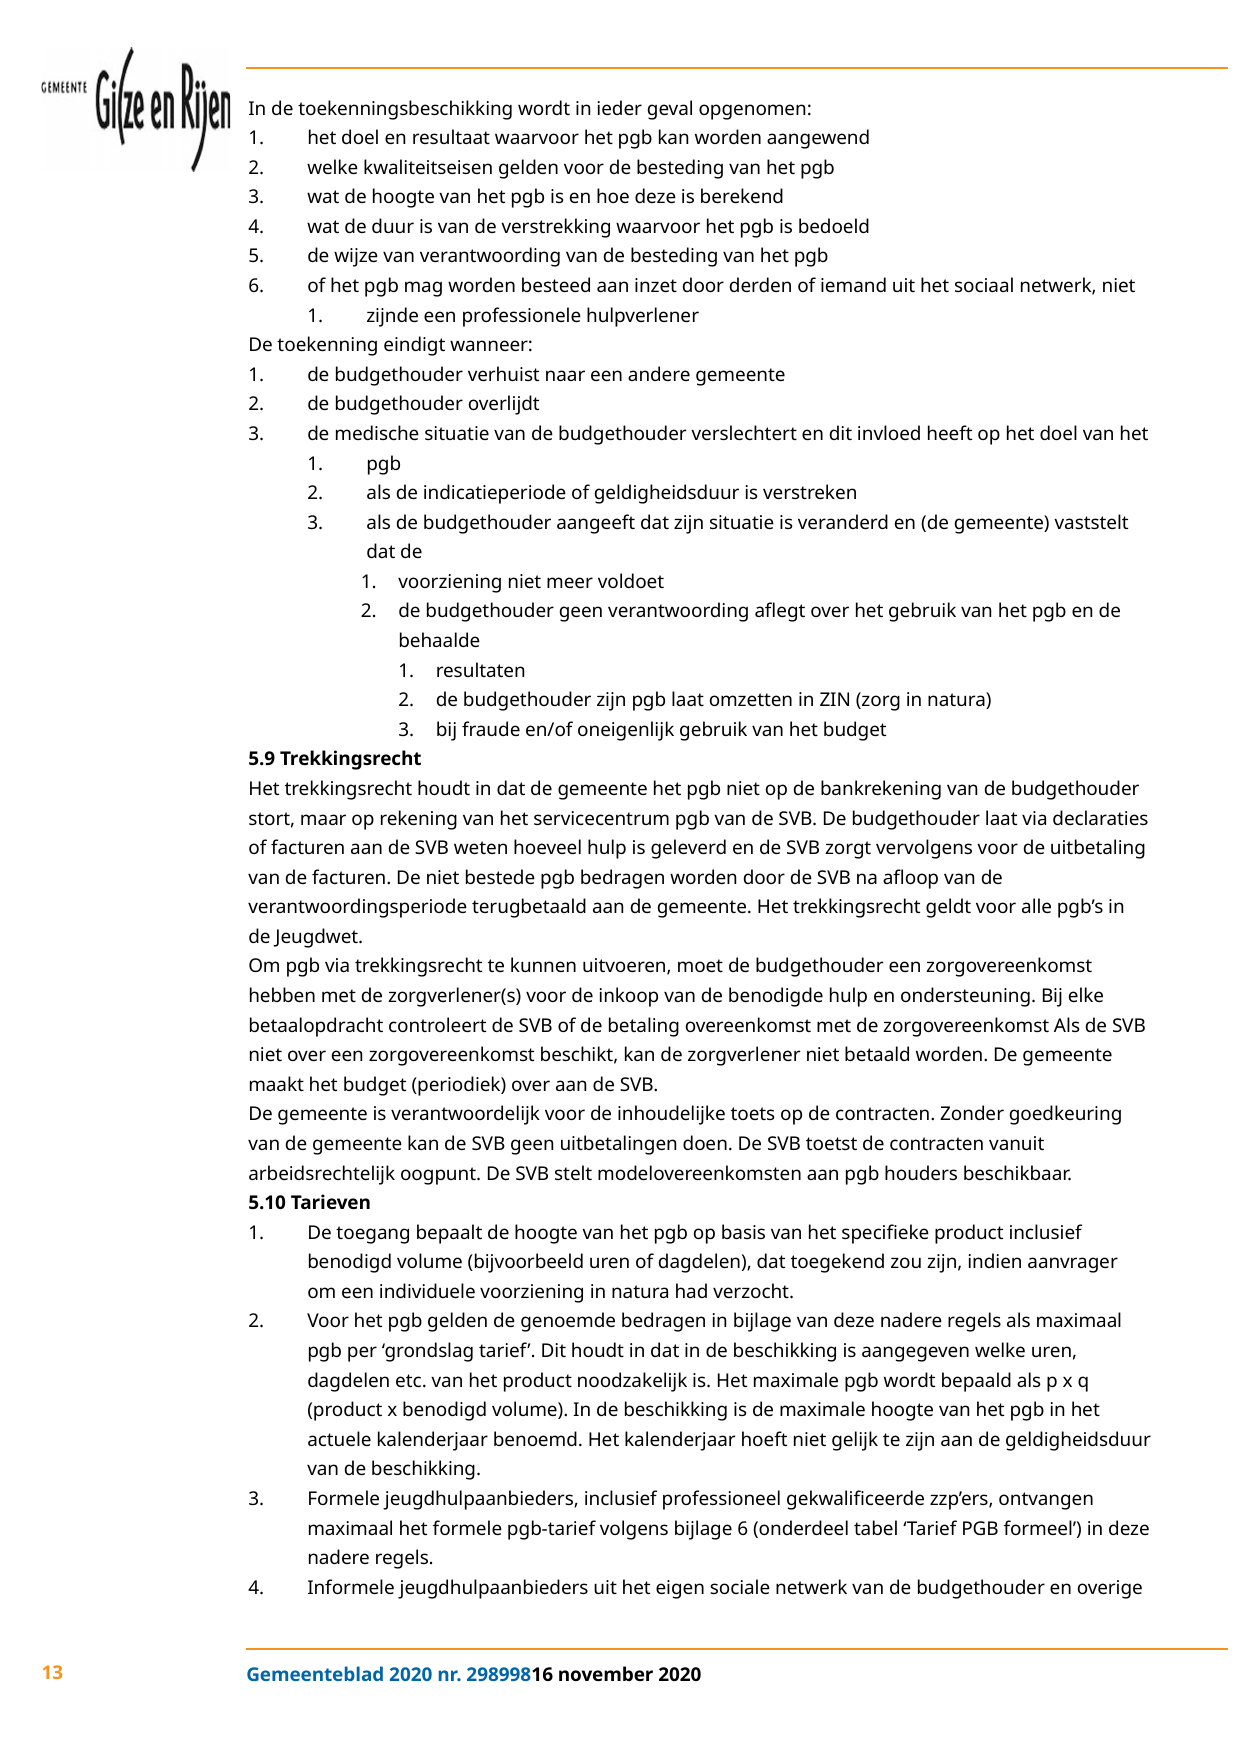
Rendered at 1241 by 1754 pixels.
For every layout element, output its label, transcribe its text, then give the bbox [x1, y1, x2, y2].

list bij fraude en/of oneigenlijk gebruik van het budget [398, 716, 1152, 742]
list de medische situatie van de budgethouder verslechtert en dit invloed heeft op het doel van het [248, 420, 1152, 446]
list welke kwaliteitseisen gelden voor de besteding van het pgb [248, 154, 1152, 180]
list voorziening niet meer voldoet [361, 568, 1152, 594]
list zijnde een professionele hulpverlener [307, 302, 1152, 328]
list als de indicatieperiode of geldigheidsduur is verstreken [307, 479, 1152, 505]
list Voor het pgb gelden de genoemde bedragen in bijlage van deze nadere regels als maximaal pgb per ‘grondslag tarief’. Dit houdt in dat in de beschikking is aangegeven welke uren, dagdelen etc. van het product noodzakelijk is. Het maximale pgb wordt bepaald als p x q (product x benodigd volume). In de beschikking is de maximale hoogte van het pgb in het actuele kalenderjaar benoemd. Het kalenderjaar hoeft niet gelijk te zijn aan de geldigheidsduur van de beschikking. [248, 1308, 1152, 1481]
list resultaten [398, 657, 1152, 683]
list pgb [307, 450, 1152, 476]
text De gemeente is verantwoordelijk voor de inhoudelijke toets op de contracten. Zonder goedkeuring van de gemeente kan de SVB geen uitbetalingen doen. De SVB toetst de contracten vanuit arbeidsrechtelijk oogpunt. De SVB stelt modelovereenkomsten aan pgb houders beschikbaar. [248, 1101, 1152, 1186]
picture [41, 47, 231, 172]
list Informele jeugdhulpaanbieders uit het eigen sociale netwerk van de budgethouder en overige [248, 1574, 1152, 1600]
list de budgethouder zijn pgb laat omzetten in ZIN (zorg in natura) [398, 686, 1152, 712]
text Om pgb via trekkingsrecht te kunnen uitvoeren, moet de budgethouder een zorgovereenkomst hebben met de zorgverlener(s) voor de inkoop van de benodigde hulp en ondersteuning. Bij elke betaalopdracht controleert de SVB of de betaling overeenkomst met de zorgovereenkomst Als de SVB niet over een zorgovereenkomst beschikt, kan de zorgverlener niet betaald worden. De gemeente maakt het budget (periodiek) over aan de SVB. [248, 953, 1152, 1097]
list wat de duur is van de verstrekking waarvoor het pgb is bedoeld [248, 213, 1152, 239]
list of het pgb mag worden besteed aan inzet door derden of iemand uit het sociaal netwerk, niet [248, 272, 1152, 298]
text 5.9 Trekkingsrecht [248, 746, 1152, 771]
list Formele jeugdhulpaanbieders, inclusief professioneel gekwalificeerde zzp’ers, ontvangen maximaal het formele pgb-tarief volgens bijlage 6 (onderdeel tabel ‘Tarief PGB formeel’) in deze nadere regels. [248, 1485, 1152, 1570]
list het doel en resultaat waarvoor het pgb kan worden aangewend [248, 124, 1152, 150]
list wat de hoogte van het pgb is en hoe deze is berekend [248, 183, 1152, 209]
list de budgethouder verhuist naar een andere gemeente [248, 361, 1152, 387]
list als de budgethouder aangeeft dat zijn situatie is veranderd en (de gemeente) vaststelt dat de [307, 509, 1152, 564]
list De toegang bepaalt de hoogte van het pgb op basis van het specifieke product inclusief benodigd volume (bijvoorbeeld uren of dagdelen), dat toegekend zou zijn, indien aanvrager om een individuele voorziening in natura had verzocht. [248, 1219, 1152, 1304]
text De toekenning eindigt wanneer: [248, 331, 1152, 357]
text 5.10 Tarieven [248, 1189, 1152, 1215]
list de budgethouder geen verantwoording aflegt over het gebruik van het pgb en de behaalde [361, 598, 1152, 653]
text Het trekkingsrecht houdt in dat de gemeente het pgb niet op de bankrekening van de budgethouder stort, maar op rekening van het servicecentrum pgb van de SVB. De budgethouder laat via declaraties of facturen aan de SVB weten hoeveel hulp is geleverd en de SVB zorgt vervolgens voor de uitbetaling van de facturen. De niet bestede pgb bedragen worden door de SVB na afloop van de verantwoordingsperiode terugbetaald aan de gemeente. Het trekkingsrecht geldt voor alle pgb’s in de Jeugdwet. [248, 775, 1152, 949]
list de budgethouder overlijdt [248, 391, 1152, 416]
text In de toekenningsbeschikking wordt in ieder geval opgenomen: [248, 95, 1152, 121]
list de wijze van verantwoording van de besteding van het pgb [248, 243, 1152, 268]
